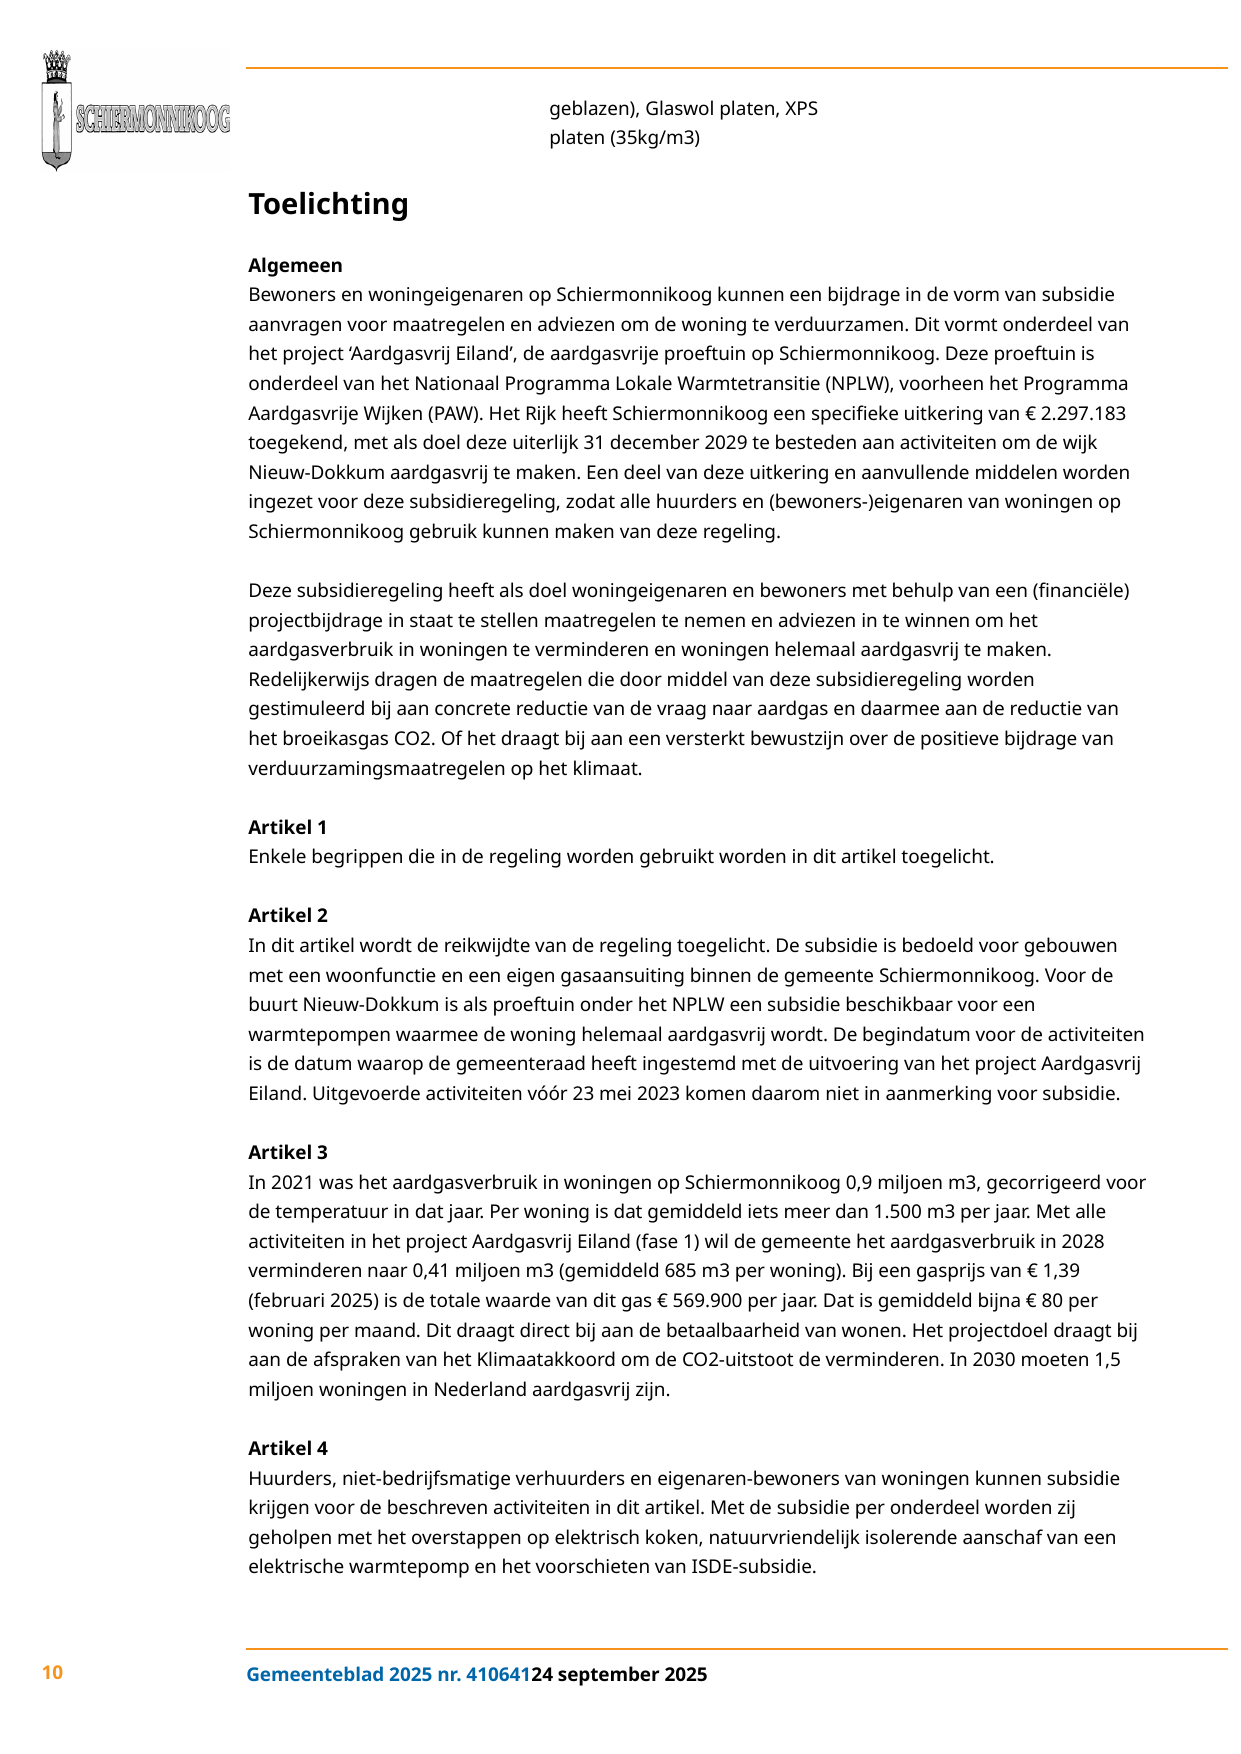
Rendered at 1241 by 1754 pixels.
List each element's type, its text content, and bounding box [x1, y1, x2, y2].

table_cell [248, 95, 549, 150]
text In 2021 was het aardgasverbruik in woningen op Schiermonnikoog 0,9 miljoen m3, gecorrigeerd voor de temperatuur in dat jaar. Per woning is dat gemiddeld iets meer dan 1.500 m3 per jaar. Met alle activiteiten in het project Aardgasvrij Eiland (fase 1) wil de gemeente het aardgasverbruik in 2028 verminderen naar 0,41 miljoen m3 (gemiddeld 685 m3 per woning). Bij een gasprijs van € 1,39 (februari 2025) is de totale waarde van dit gas € 569.900 per jaar. Dat is gemiddeld bijna € 80 per woning per maand. Dit draagt direct bij aan de betaalbaarheid van wonen. Het projectdoel draagt bij aan de afspraken van het Klimaatakkoord om de CO2-uitstoot de verminderen. In 2030 moeten 1,5 miljoen woningen in Nederland aardgasvrij zijn. [248, 1169, 1152, 1402]
text Artikel 4 [248, 1435, 1152, 1461]
text Artikel 3 [248, 1139, 1152, 1165]
picture [41, 47, 231, 172]
text Toelichting [248, 183, 1152, 223]
text Enkele begrippen die in de regeling worden gebruikt worden in dit artikel toegelicht. [248, 843, 1152, 869]
text Bewoners en woningeigenaren op Schiermonnikoog kunnen een bijdrage in de vorm van subsidie aanvragen voor maatregelen en adviezen om de woning te verduurzamen. Dit vormt onderdeel van het project ‘Aardgasvrij Eiland’, de aardgasvrije proeftuin op Schiermonnikoog. Deze proeftuin is onderdeel van het Nationaal Programma Lokale Warmtetransitie (NPLW), voorheen het Programma Aardgasvrije Wijken (PAW). Het Rijk heeft Schiermonnikoog een specifieke uitkering van € 2.297.183 toegekend, met als doel deze uiterlijk 31 december 2029 te besteden aan activiteiten om de wijk Nieuw-Dokkum aardgasvrij te maken. Een deel van deze uitkering en aanvullende middelen worden ingezet voor deze subsidieregeling, zodat alle huurders en (bewoners-)eigenaren van woningen op Schiermonnikoog gebruik kunnen maken van deze regeling. [248, 281, 1152, 544]
table_cell [850, 95, 1152, 150]
text Algemeen [248, 252, 1152, 277]
table_cell geblazen), Glaswol platen, XPS platen (35kg/m3) [549, 95, 850, 150]
text Artikel 2 [248, 903, 1152, 928]
text Deze subsidieregeling heeft als doel woningeigenaren en bewoners met behulp van een (financiële) projectbijdrage in staat te stellen maatregelen te nemen en adviezen in te winnen om het aardgasverbruik in woningen te verminderen en woningen helemaal aardgasvrij te maken. Redelijkerwijs dragen de maatregelen die door middel van deze subsidieregeling worden gestimuleerd bij aan concrete reductie van de vraag naar aardgas en daarmee aan de reductie van het broeikasgas CO2. Of het draagt bij aan een versterkt bewustzijn over de positieve bijdrage van verduurzamingsmaatregelen op het klimaat. [248, 577, 1152, 780]
text Artikel 1 [248, 814, 1152, 839]
text Huurders, niet-bedrijfsmatige verhuurders en eigenaren-bewoners van woningen kunnen subsidie krijgen voor de beschreven activiteiten in dit artikel. Met de subsidie per onderdeel worden zij geholpen met het overstappen op elektrisch koken, natuurvriendelijk isolerende aanschaf van een elektrische warmtepomp en het voorschieten van ISDE-subsidie. [248, 1465, 1152, 1579]
text In dit artikel wordt de reikwijdte van de regeling toegelicht. De subsidie is bedoeld voor gebouwen met een woonfunctie en een eigen gasaansuiting binnen de gemeente Schiermonnikoog. Voor de buurt Nieuw-Dokkum is als proeftuin onder het NPLW een subsidie beschikbaar voor een warmtepompen waarmee de woning helemaal aardgasvrij wordt. De begindatum voor de activiteiten is de datum waarop de gemeenteraad heeft ingestemd met de uitvoering van het project Aardgasvrij Eiland. Uitgevoerde activiteiten vóór 23 mei 2023 komen daarom niet in aanmerking voor subsidie. [248, 932, 1152, 1106]
